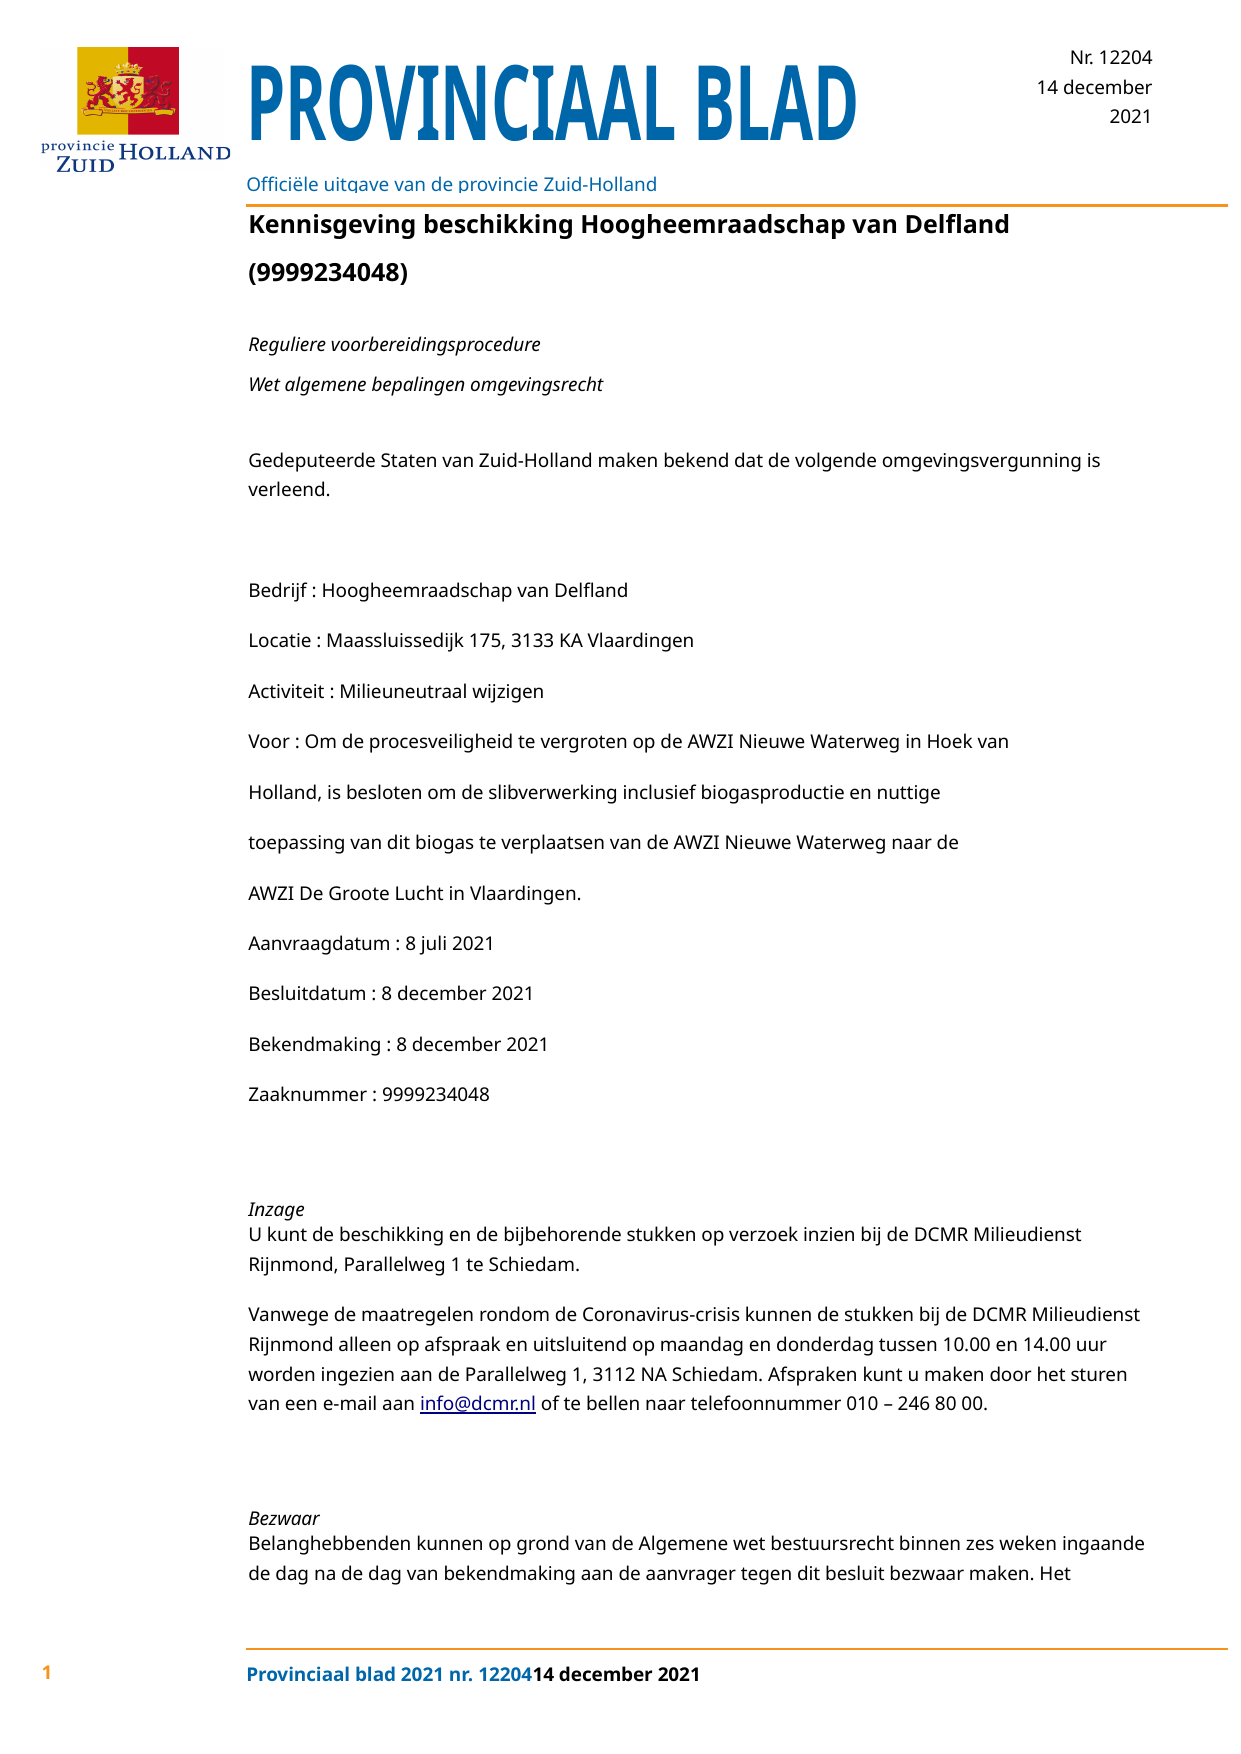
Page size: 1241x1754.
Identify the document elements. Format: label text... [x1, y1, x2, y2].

text Bekendmaking : 8 december 2021 [248, 1031, 1152, 1057]
text Zaaknummer : 9999234048 [248, 1081, 1152, 1107]
text Belanghebbenden kunnen op grond van de Algemene wet bestuursrecht binnen zes weken ingaande de dag na de dag van bekendmaking aan de aanvrager tegen dit besluit bezwaar maken. Het [248, 1530, 1152, 1586]
text Holland, is besloten om de slibverwerking inclusief biogasproductie en nuttige [248, 779, 1152, 805]
text Vanwege de maatregelen rondom de Coronavirus-crisis kunnen de stukken bij de DCMR Milieudienst Rijnmond alleen op afspraak en uitsluitend op maandag en donderdag tussen 10.00 en 14.00 uur worden ingezien aan de Parallelweg 1, 3112 NA Schiedam. Afspraken kunt u maken door het sturen van een e-mail aan info@dcmr.nl of te bellen naar telefoonnummer 010 – 246 80 00. [248, 1302, 1152, 1416]
text Gedeputeerde Staten van Zuid-Holland maken bekend dat de volgende omgevingsvergunning is verleend. [248, 447, 1152, 502]
text Locatie : Maassluissedijk 175, 3133 KA Vlaardingen [248, 628, 1152, 653]
text Activiteit : Milieuneutraal wijzigen [248, 678, 1152, 704]
text Voor : Om de procesveiligheid te vergroten op de AWZI Nieuwe Waterweg in Hoek van [248, 728, 1152, 754]
text Wet algemene bepalingen omgevingsrecht [248, 371, 1152, 396]
text AWZI De Groote Lucht in Vlaardingen. [248, 880, 1152, 906]
text Bezwaar [248, 1505, 1152, 1530]
text toepassing van dit biogas te verplaatsen van de AWZI Nieuwe Waterweg naar de [248, 829, 1152, 855]
text U kunt de beschikking en de bijbehorende stukken op verzoek inzien bij de DCMR Milieudienst Rijnmond, Parallelweg 1 te Schiedam. [248, 1222, 1152, 1277]
text Aanvraagdatum : 8 juli 2021 [248, 930, 1152, 956]
text Bedrijf : Hoogheemraadschap van Delfland [248, 577, 1152, 603]
picture [41, 47, 231, 172]
text Besluitdatum : 8 december 2021 [248, 981, 1152, 1006]
text Kennisgeving beschikking Hoogheemraadschap van Delfland (9999234048) [248, 207, 1152, 288]
text Reguliere voorbereidingsprocedure [248, 331, 1152, 357]
text Inzage [248, 1196, 1152, 1222]
